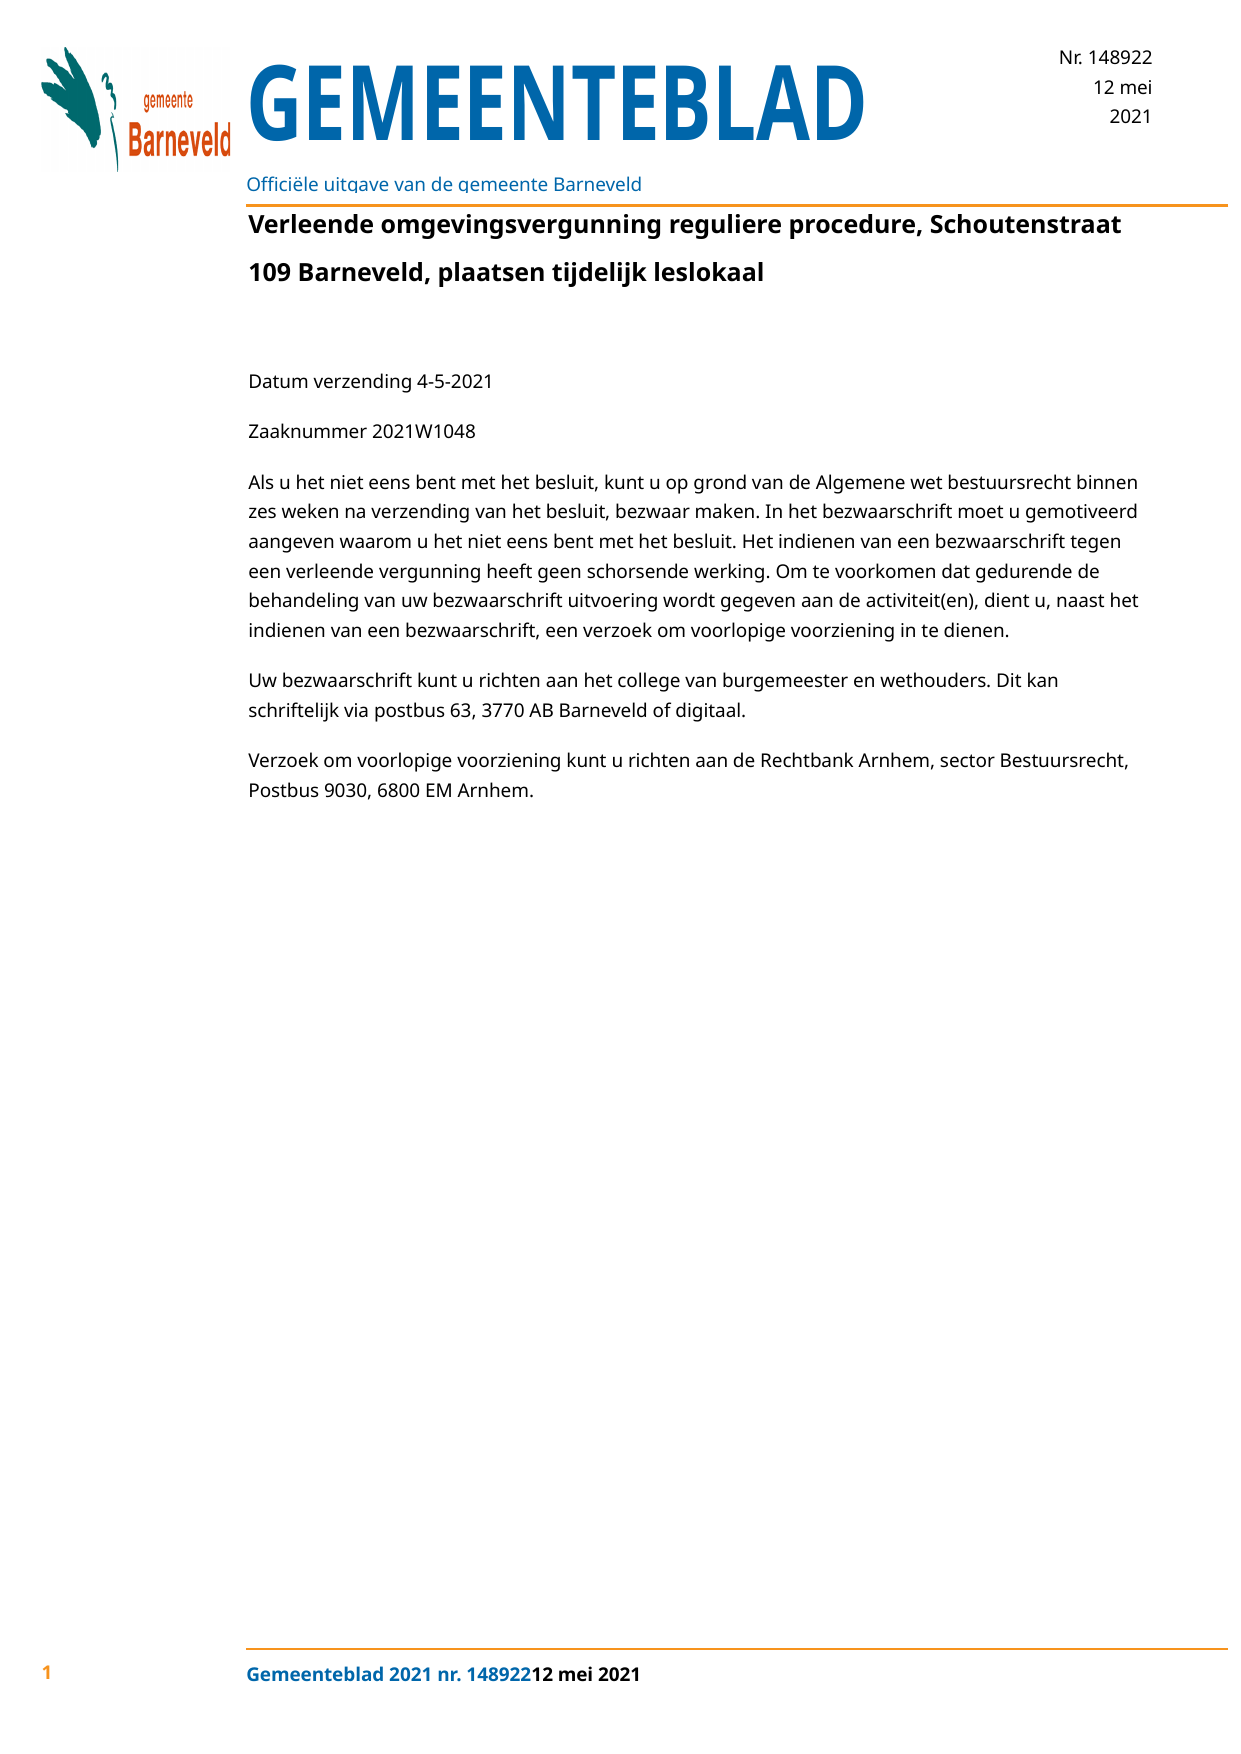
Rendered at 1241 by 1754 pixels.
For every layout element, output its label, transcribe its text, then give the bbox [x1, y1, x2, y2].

text Verleende omgevingsvergunning reguliere procedure, Schoutenstraat 109 Barneveld, plaatsen tijdelijk leslokaal [248, 207, 1152, 288]
text Zaaknummer 2021W1048 [248, 419, 1152, 444]
text Verzoek om voorlopige voorziening kunt u richten aan de Rechtbank Arnhem, sector Bestuursrecht, Postbus 9030, 6800 EM Arnhem. [248, 747, 1152, 803]
picture [41, 47, 231, 172]
text Als u het niet eens bent met het besluit, kunt u op grond van de Algemene wet bestuursrecht binnen zes weken na verzending van het besluit, bezwaar maken. In het bezwaarschrift moet u gemotiveerd aangeven waarom u het niet eens bent met het besluit. Het indienen van een bezwaarschrift tegen een verleende vergunning heeft geen schorsende werking. Om te voorkomen dat gedurende de behandeling van uw bezwaarschrift uitvoering wordt gegeven aan de activiteit(en), dient u, naast het indienen van een bezwaarschrift, een verzoek om voorlopige voorziening in te dienen. [248, 469, 1152, 643]
text Uw bezwaarschrift kunt u richten aan het college van burgemeester en wethouders. Dit kan schriftelijk via postbus 63, 3770 AB Barneveld of digitaal. [248, 667, 1152, 723]
text Datum verzending 4-5-2021 [248, 368, 1152, 394]
